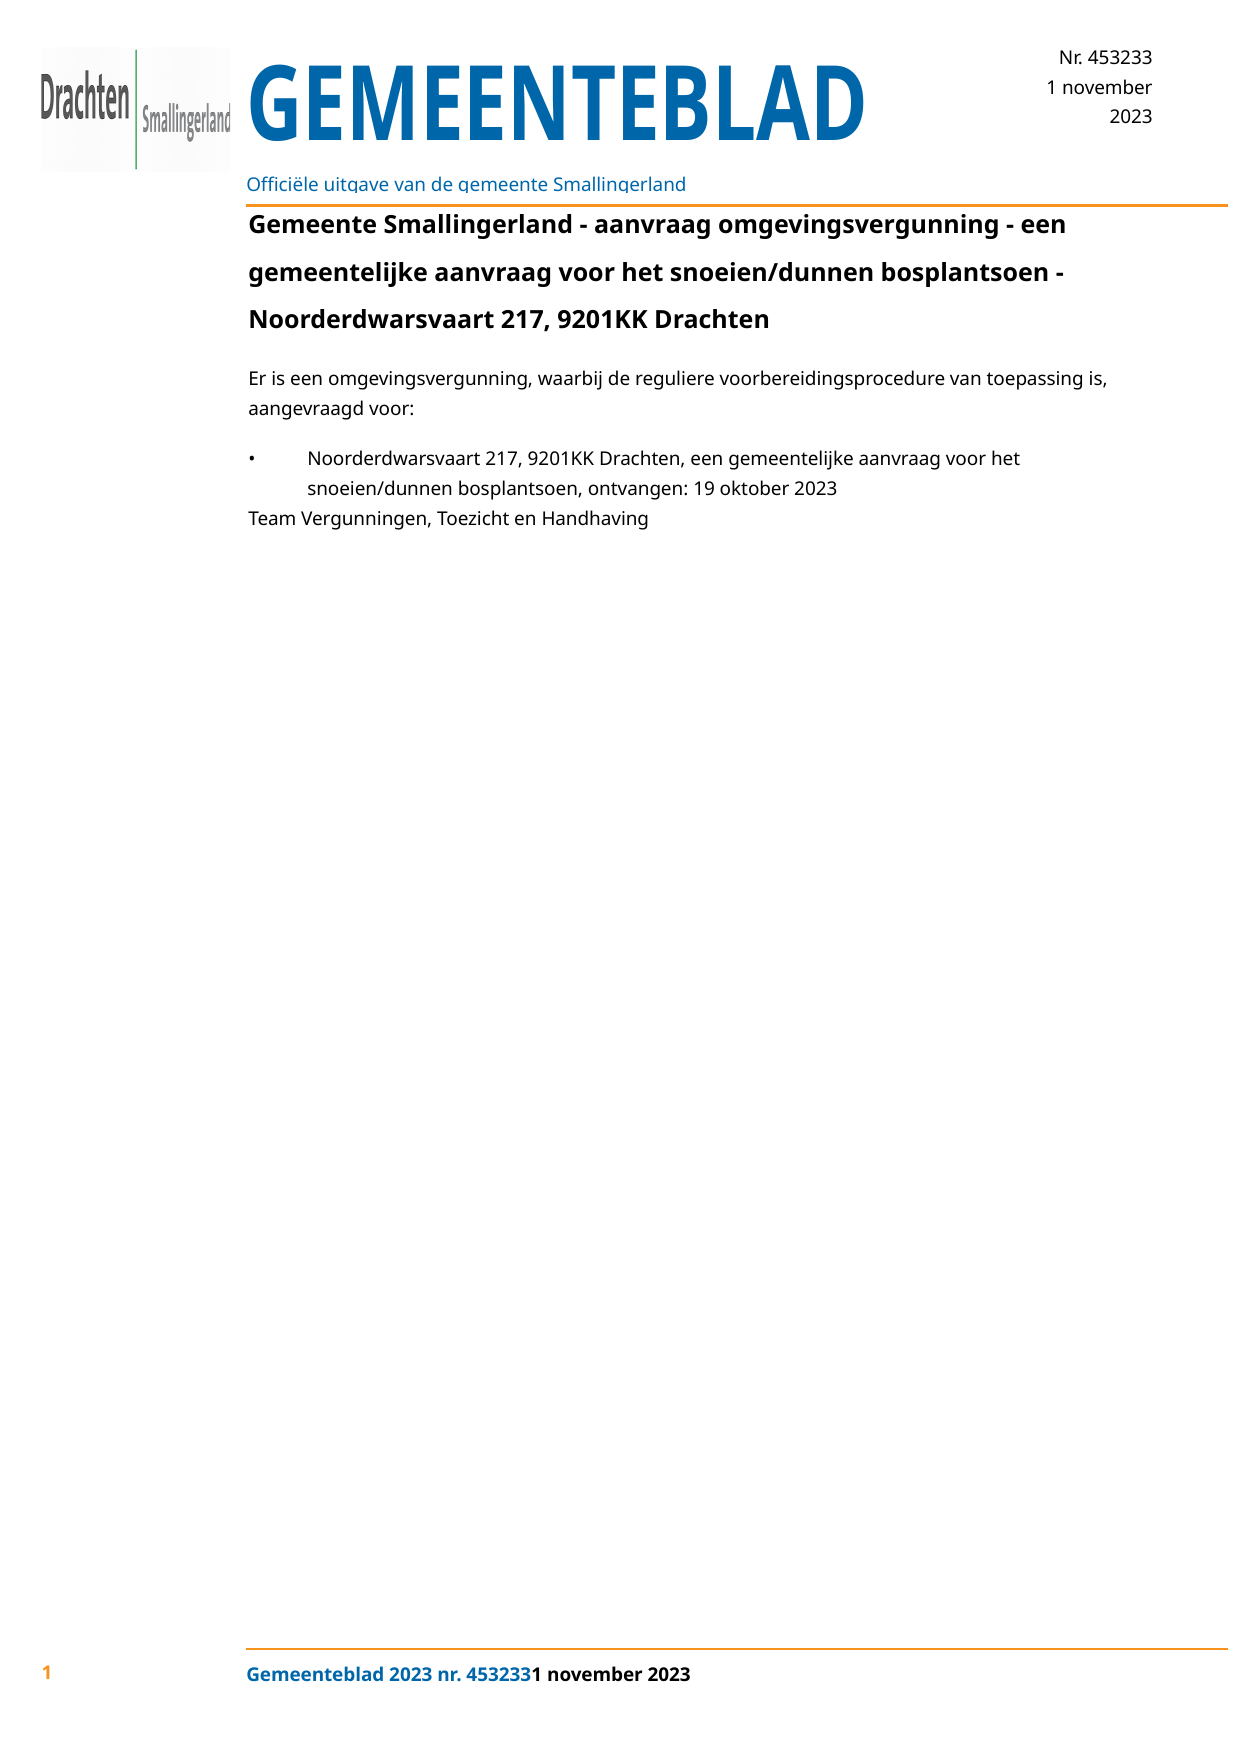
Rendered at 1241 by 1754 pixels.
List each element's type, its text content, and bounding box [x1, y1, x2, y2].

list Noorderdwarsvaart 217, 9201KK Drachten, een gemeentelijke aanvraag voor het snoeien/dunnen bosplantsoen, ontvangen: 19 oktober 2023 [248, 446, 1152, 501]
text Team Vergunningen, Toezicht en Handhaving [248, 505, 1152, 530]
picture [41, 47, 231, 172]
text Er is een omgevingsvergunning, waarbij de reguliere voorbereidingsprocedure van toepassing is, aangevraagd voor: [248, 366, 1152, 421]
text Gemeente Smallingerland - aanvraag omgevingsvergunning - een gemeentelijke aanvraag voor het snoeien/dunnen bosplantsoen - Noorderdwarsvaart 217, 9201KK Drachten [248, 207, 1152, 336]
